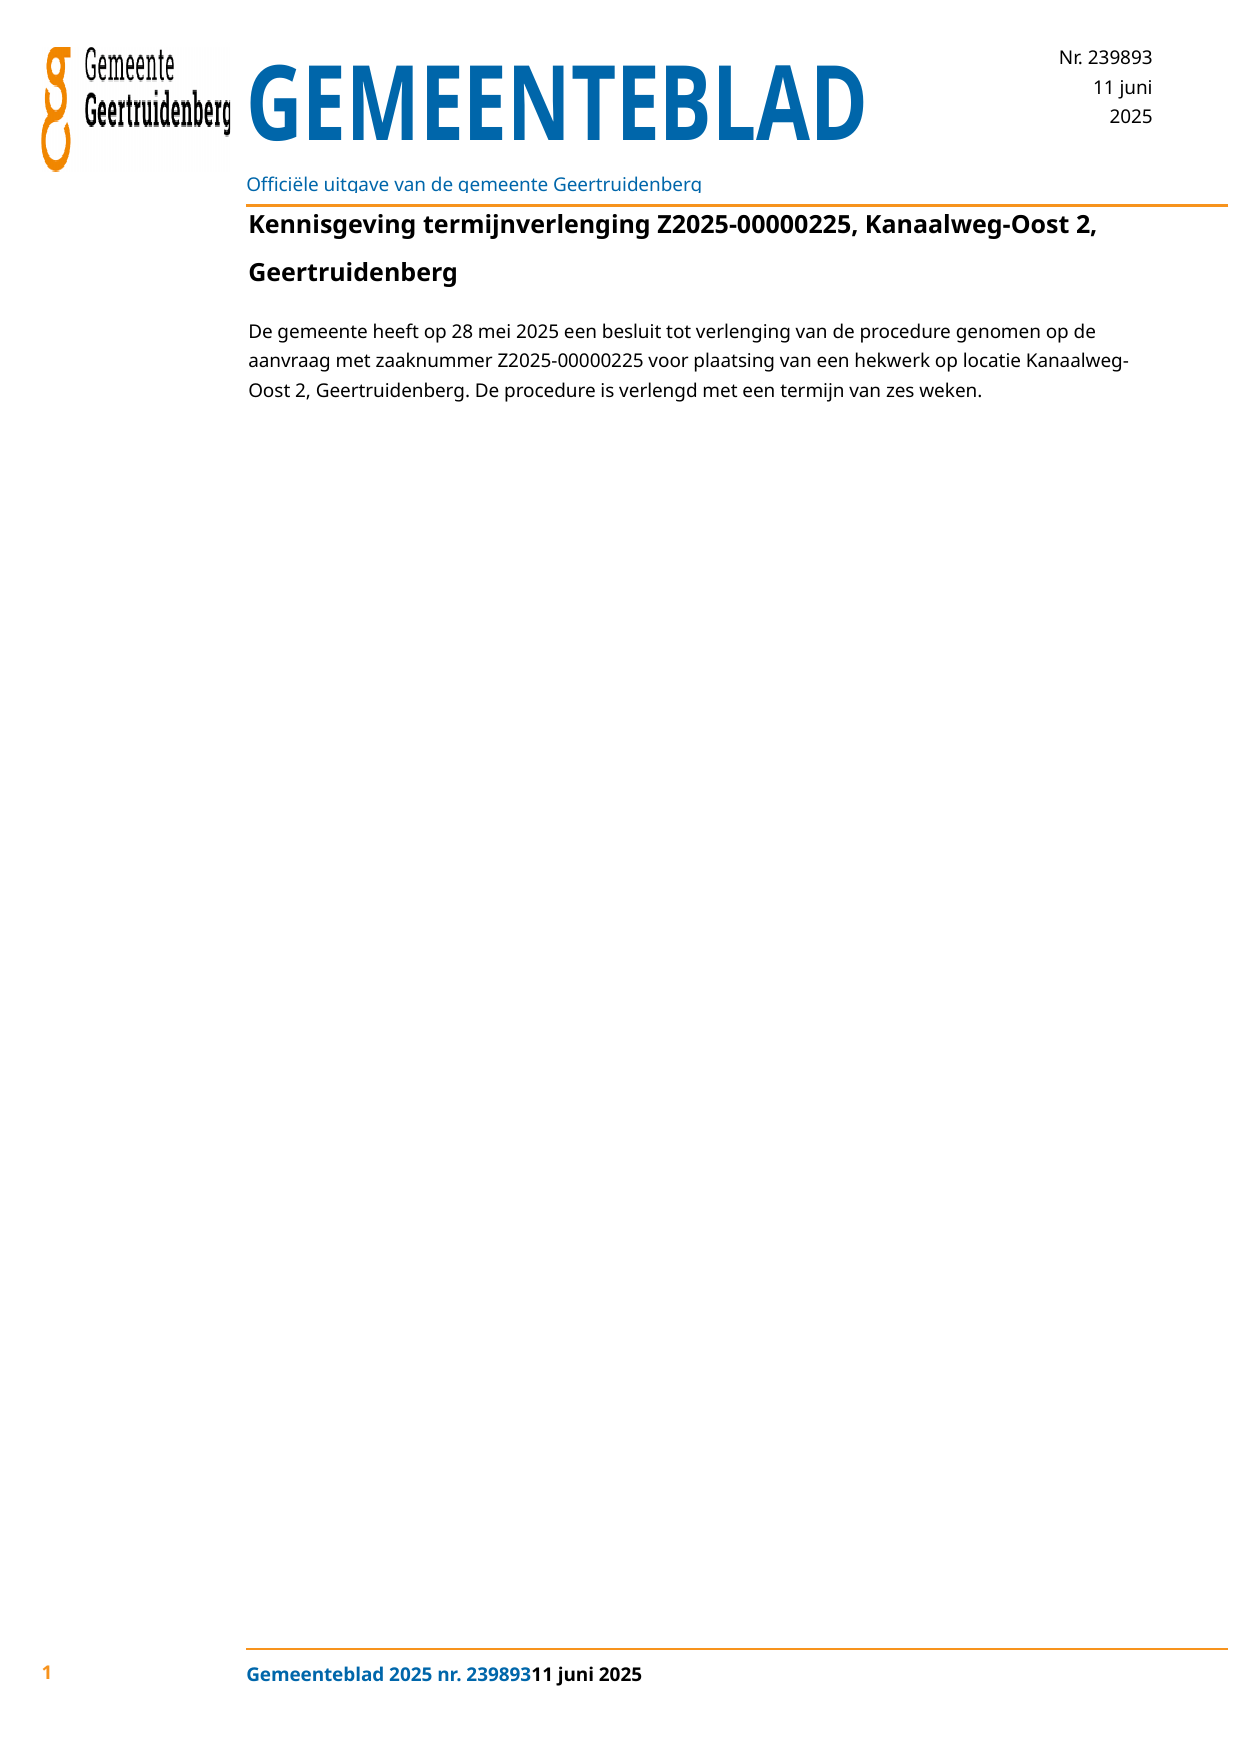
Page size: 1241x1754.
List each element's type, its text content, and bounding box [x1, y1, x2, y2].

text Kennisgeving termijnverlenging Z2025-00000225, Kanaalweg-Oost 2, Geertruidenberg [248, 207, 1152, 288]
picture [41, 47, 231, 172]
text De gemeente heeft op 28 mei 2025 een besluit tot verlenging van de procedure genomen op de aanvraag met zaaknummer Z2025-00000225 voor plaatsing van een hekwerk op locatie Kanaalweg-Oost 2, Geertruidenberg. De procedure is verlengd met een termijn van zes weken. [248, 318, 1152, 403]
